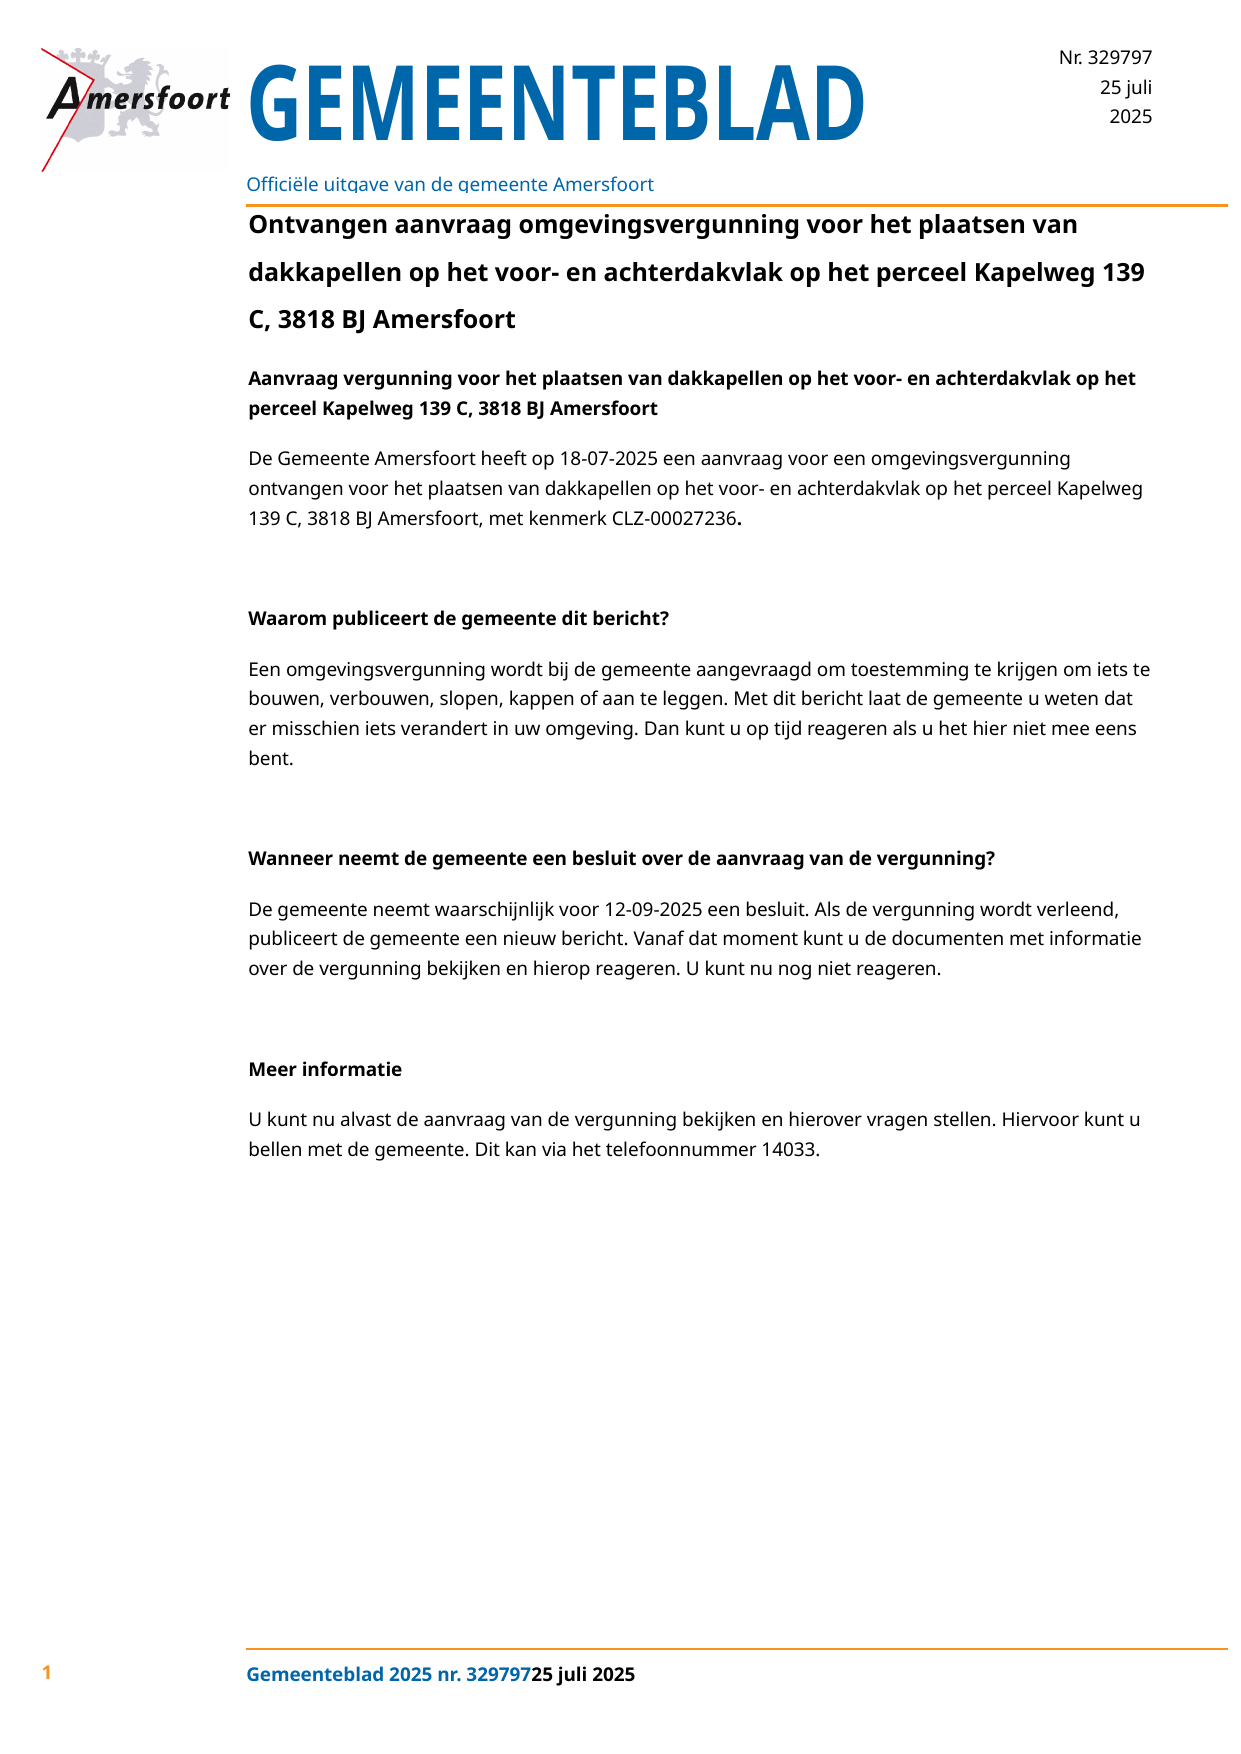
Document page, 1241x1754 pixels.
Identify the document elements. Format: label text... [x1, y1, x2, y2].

text De gemeente neemt waarschijnlijk voor 12-09-2025 een besluit. Als de vergunning wordt verleend, publiceert de gemeente een nieuw bericht. Vanaf dat moment kunt u de documenten met informatie over de vergunning bekijken en hierop reageren. U kunt nu nog niet reageren. [248, 896, 1152, 981]
text Ontvangen aanvraag omgevingsvergunning voor het plaatsen van dakkapellen op het voor- en achterdakvlak op het perceel Kapelweg 139 C, 3818 BJ Amersfoort [248, 207, 1152, 336]
text Waarom publiceert de gemeente dit bericht? [248, 606, 1152, 631]
text Meer informatie [248, 1056, 1152, 1082]
text U kunt nu alvast de aanvraag van de vergunning bekijken en hierover vragen stellen. Hiervoor kunt u bellen met de gemeente. Dit kan via het telefoonnummer 14033. [248, 1106, 1152, 1162]
text Een omgevingsvergunning wordt bij de gemeente aangevraagd om toestemming te krijgen om iets te bouwen, verbouwen, slopen, kappen of aan te leggen. Met dit bericht laat de gemeente u weten dat er misschien iets verandert in uw omgeving. Dan kunt u op tijd reageren als u het hier niet mee eens bent. [248, 656, 1152, 770]
text Wanneer neemt de gemeente een besluit over de aanvraag van de vergunning? [248, 846, 1152, 871]
picture [41, 47, 231, 172]
text De Gemeente Amersfoort heeft op 18-07-2025 een aanvraag voor een omgevingsvergunning ontvangen voor het plaatsen van dakkapellen op het voor- en achterdakvlak op het perceel Kapelweg 139 C, 3818 BJ Amersfoort, met kenmerk CLZ-00027236. [248, 446, 1152, 530]
text Aanvraag vergunning voor het plaatsen van dakkapellen op het voor- en achterdakvlak op het perceel Kapelweg 139 C, 3818 BJ Amersfoort [248, 366, 1152, 421]
